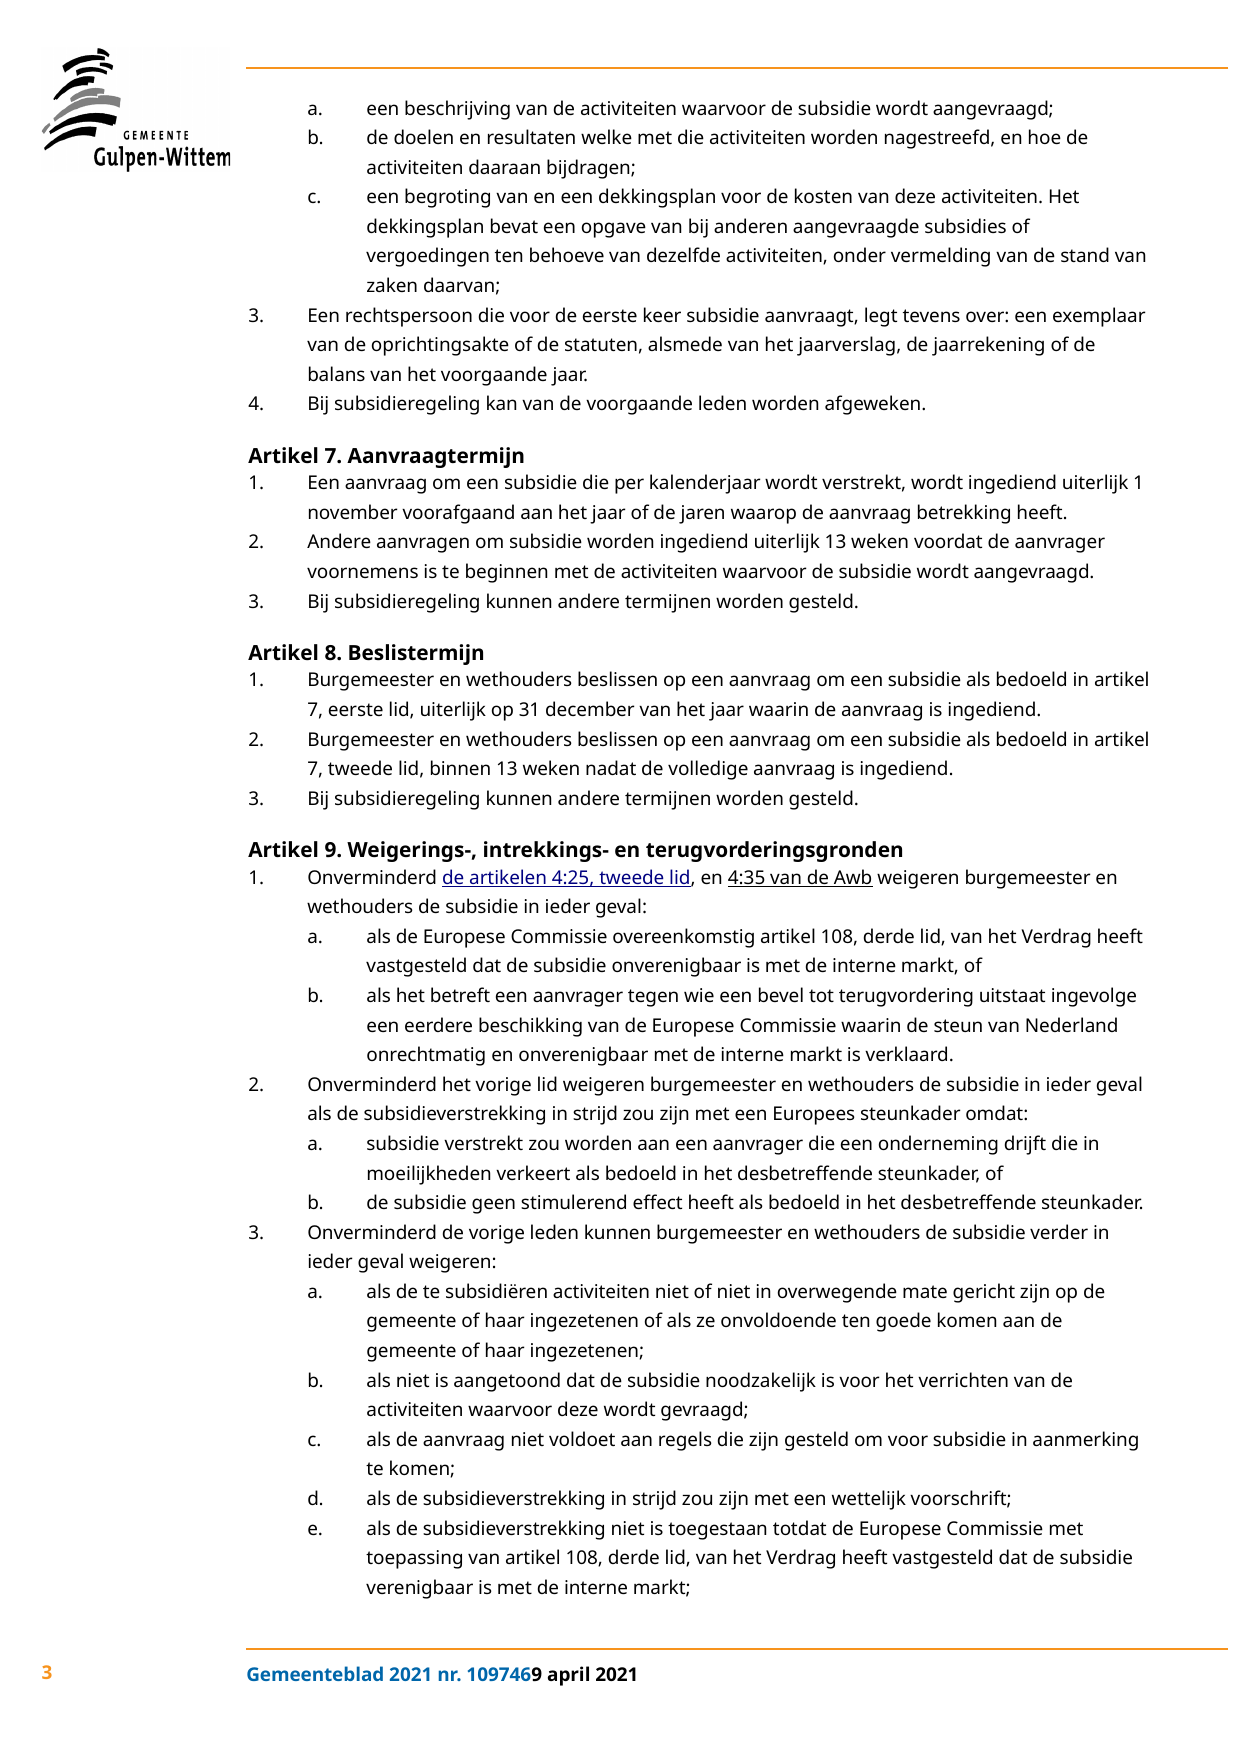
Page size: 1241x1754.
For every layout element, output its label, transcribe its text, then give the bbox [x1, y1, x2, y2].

list een beschrijving van de activiteiten waarvoor de subsidie wordt aangevraagd; [307, 95, 1152, 121]
text Artikel 9. Weigerings-, intrekkings- en terugvorderingsgronden [248, 835, 1152, 864]
text Artikel 7. Aanvraagtermijn [248, 441, 1152, 469]
list Onverminderd de artikelen 4:25, tweede lid, en 4:35 van de Awb weigeren burgemeester en wethouders de subsidie in ieder geval: [248, 864, 1152, 919]
list Burgemeester en wethouders beslissen op een aanvraag om een subsidie als bedoeld in artikel 7, tweede lid, binnen 13 weken nadat de volledige aanvraag is ingediend. [248, 726, 1152, 781]
list Onverminderd de vorige leden kunnen burgemeester en wethouders de subsidie verder in ieder geval weigeren: [248, 1219, 1152, 1274]
picture [41, 47, 231, 172]
list Bij subsidieregeling kunnen andere termijnen worden gesteld. [248, 588, 1152, 613]
list subsidie verstrekt zou worden aan een aanvrager die een onderneming drijft die in moeilijkheden verkeert als bedoeld in het desbetreffende steunkader, of [307, 1130, 1152, 1185]
list Onverminderd het vorige lid weigeren burgemeester en wethouders de subsidie in ieder geval als de subsidieverstrekking in strijd zou zijn met een Europees steunkader omdat: [248, 1071, 1152, 1126]
list als het betreft een aanvrager tegen wie een bevel tot terugvordering uitstaat ingevolge een eerdere beschikking van de Europese Commissie waarin de steun van Nederland onrechtmatig en onverenigbaar met de interne markt is verklaard. [307, 982, 1152, 1067]
list de subsidie geen stimulerend effect heeft als bedoeld in het desbetreffende steunkader. [307, 1189, 1152, 1215]
list een begroting van en een dekkingsplan voor de kosten van deze activiteiten. Het dekkingsplan bevat een opgave van bij anderen aangevraagde subsidies of vergoedingen ten behoeve van dezelfde activiteiten, onder vermelding van de stand van zaken daarvan; [307, 183, 1152, 298]
list Een rechtspersoon die voor de eerste keer subsidie aanvraagt, legt tevens over: een exemplaar van de oprichtingsakte of de statuten, alsmede van het jaarverslag, de jaarrekening of de balans van het voorgaande jaar. [248, 302, 1152, 387]
list de doelen en resultaten welke met die activiteiten worden nagestreefd, en hoe de activiteiten daaraan bijdragen; [307, 124, 1152, 180]
list Burgemeester en wethouders beslissen op een aanvraag om een subsidie als bedoeld in artikel 7, eerste lid, uiterlijk op 31 december van het jaar waarin de aanvraag is ingediend. [248, 667, 1152, 722]
text Artikel 8. Beslistermijn [248, 638, 1152, 667]
list als niet is aangetoond dat de subsidie noodzakelijk is voor het verrichten van de activiteiten waarvoor deze wordt gevraagd; [307, 1367, 1152, 1422]
list Bij subsidieregeling kan van de voorgaande leden worden afgeweken. [248, 391, 1152, 416]
list Een aanvraag om een subsidie die per kalenderjaar wordt verstrekt, wordt ingediend uiterlijk 1 november voorafgaand aan het jaar of de jaren waarop de aanvraag betrekking heeft. [248, 469, 1152, 525]
list als de Europese Commissie overeenkomstig artikel 108, derde lid, van het Verdrag heeft vastgesteld dat de subsidie onverenigbaar is met de interne markt, of [307, 923, 1152, 978]
list als de subsidieverstrekking in strijd zou zijn met een wettelijk voorschrift; [307, 1485, 1152, 1511]
list als de subsidieverstrekking niet is toegestaan totdat de Europese Commissie met toepassing van artikel 108, derde lid, van het Verdrag heeft vastgesteld dat de subsidie verenigbaar is met de interne markt; [307, 1515, 1152, 1599]
list als de te subsidiëren activiteiten niet of niet in overwegende mate gericht zijn op de gemeente of haar ingezetenen of als ze onvoldoende ten goede komen aan de gemeente of haar ingezetenen; [307, 1278, 1152, 1363]
list als de aanvraag niet voldoet aan regels die zijn gesteld om voor subsidie in aanmerking te komen; [307, 1426, 1152, 1481]
list Andere aanvragen om subsidie worden ingediend uiterlijk 13 weken voordat de aanvrager voornemens is te beginnen met de activiteiten waarvoor de subsidie wordt aangevraagd. [248, 529, 1152, 584]
list Bij subsidieregeling kunnen andere termijnen worden gesteld. [248, 785, 1152, 811]
